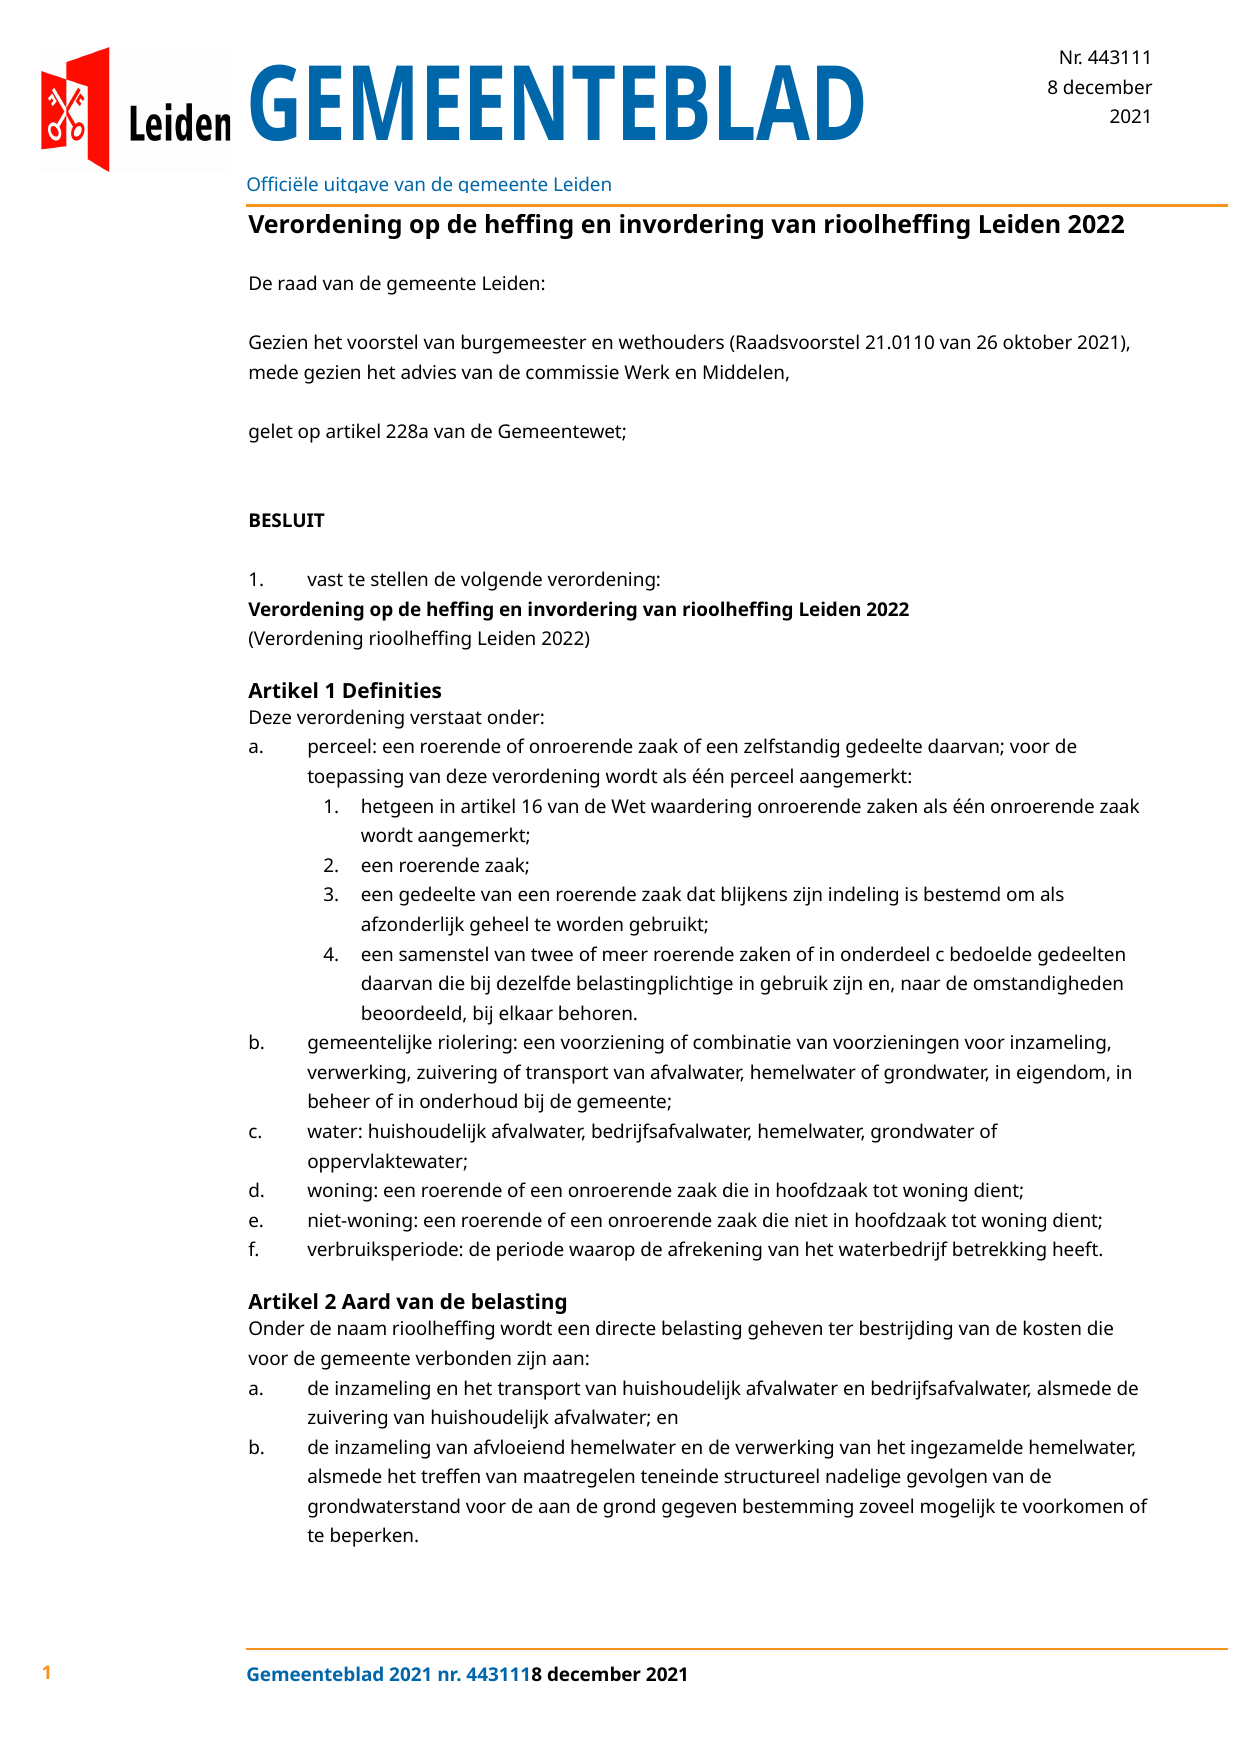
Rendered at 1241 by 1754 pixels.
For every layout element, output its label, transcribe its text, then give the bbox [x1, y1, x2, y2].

text Verordening op de heffing en invordering van rioolheffing Leiden 2022 [248, 596, 1152, 621]
text BESLUIT [248, 507, 1152, 533]
text Artikel 1 Definities [248, 676, 1152, 704]
list een samenstel van twee of meer roerende zaken of in onderdeel c bedoelde gedeelten daarvan die bij dezelfde belastingplichtige in gebruik zijn en, naar de omstandigheden beoordeeld, bij elkaar behoren. [323, 941, 1152, 1026]
list een gedeelte van een roerende zaak dat blijkens zijn indeling is bestemd om als afzonderlijk geheel te worden gebruikt; [323, 882, 1152, 937]
text gelet op artikel 228a van de Gemeentewet; [248, 418, 1152, 444]
list een roerende zaak; [323, 852, 1152, 878]
list niet-woning: een roerende of een onroerende zaak die niet in hoofdzaak tot woning dient; [248, 1207, 1152, 1233]
list water: huishoudelijk afvalwater, bedrijfsafvalwater, hemelwater, grondwater of oppervlaktewater; [248, 1118, 1152, 1174]
list gemeentelijke riolering: een voorziening of combinatie van voorzieningen voor inzameling, verwerking, zuivering of transport van afvalwater, hemelwater of grondwater, in eigendom, in beheer of in onderhoud bij de gemeente; [248, 1029, 1152, 1114]
text Verordening op de heffing en invordering van rioolheffing Leiden 2022 [248, 207, 1152, 241]
list de inzameling van afvloeiend hemelwater en de verwerking van het ingezamelde hemelwater, alsmede het treffen van maatregelen teneinde structureel nadelige gevolgen van de grondwaterstand voor de aan de grond gegeven bestemming zoveel mogelijk te voorkomen of te beperken. [248, 1434, 1152, 1548]
list vast te stellen de volgende verordening: [248, 566, 1152, 592]
list verbruiksperiode: de periode waarop de afrekening van het waterbedrijf betrekking heeft. [248, 1237, 1152, 1262]
text Deze verordening verstaat onder: [248, 704, 1152, 730]
text Gezien het voorstel van burgemeester en wethouders (Raadsvoorstel 21.0110 van 26 oktober 2021), mede gezien het advies van de commissie Werk en Middelen, [248, 329, 1152, 385]
list perceel: een roerende of onroerende zaak of een zelfstandig gedeelte daarvan; voor de toepassing van deze verordening wordt als één perceel aangemerkt: [248, 734, 1152, 789]
picture [41, 47, 231, 172]
text Artikel 2 Aard van de belasting [248, 1287, 1152, 1316]
list hetgeen in artikel 16 van de Wet waardering onroerende zaken als één onroerende zaak wordt aangemerkt; [323, 793, 1152, 848]
list woning: een roerende of een onroerende zaak die in hoofdzaak tot woning dient; [248, 1177, 1152, 1203]
list de inzameling en het transport van huishoudelijk afvalwater en bedrijfsafvalwater, alsmede de zuivering van huishoudelijk afvalwater; en [248, 1375, 1152, 1430]
text Onder de naam rioolheffing wordt een directe belasting geheven ter bestrijding van de kosten die voor de gemeente verbonden zijn aan: [248, 1316, 1152, 1371]
text (Verordening rioolheffing Leiden 2022) [248, 625, 1152, 651]
text De raad van de gemeente Leiden: [248, 270, 1152, 296]
